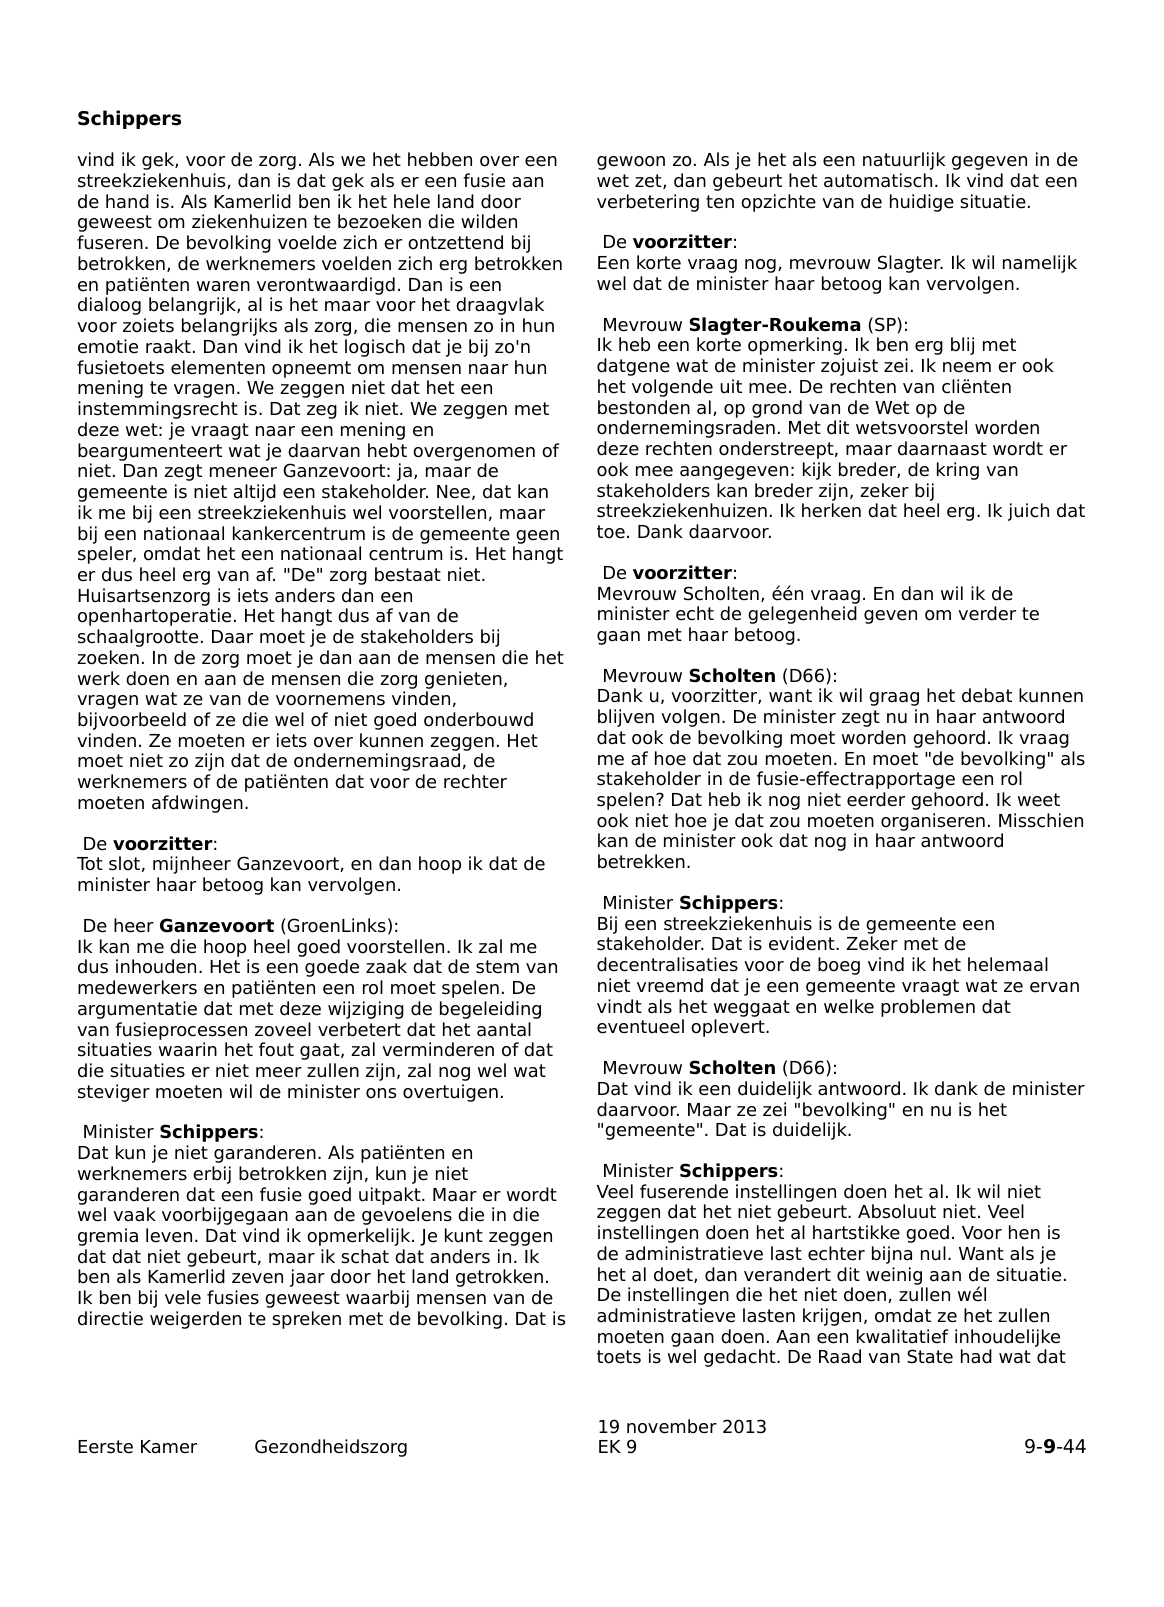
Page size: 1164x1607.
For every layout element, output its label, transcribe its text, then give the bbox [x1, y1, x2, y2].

text Minister Schippers: [77, 1122, 567, 1143]
text Dat vind ik een duidelijk antwoord. Ik dank de minister daarvoor. Maar ze zei "bevolking" en nu is het "gemeente". Dat is duidelijk. [596, 1079, 1087, 1141]
text Mevrouw Scholten, één vraag. En dan wil ik de minister echt de gelegenheid geven om verder te gaan met haar betoog. [596, 583, 1087, 646]
text Tot slot, mijnheer Ganzevoort, en dan hoop ik dat de minister haar betoog kan vervolgen. [77, 854, 567, 896]
text Mevrouw Scholten (D66): [596, 666, 1087, 686]
text gewoon zo. Als je het als een natuurlijk gegeven in de wet zet, dan gebeurt het automatisch. Ik vind dat een verbetering ten opzichte van de huidige situatie. [596, 150, 1087, 212]
text Minister Schippers: [596, 893, 1087, 913]
text Dank u, voorzitter, want ik wil graag het debat kunnen blijven volgen. De minister zegt nu in haar antwoord dat ook de bevolking moet worden gehoord. Ik vraag me af hoe dat zou moeten. En moet "de bevolking" als stakeholder in de fusie-effectrapportage een rol spelen? Dat heb ik nog niet eerder gehoord. Ik weet ook niet hoe je dat zou moeten organiseren. Misschien kan de minister ook dat nog in haar antwoord betrekken. [596, 686, 1087, 873]
text Ik heb een korte opmerking. Ik ben erg blij met datgene wat de minister zojuist zei. Ik neem er ook het volgende uit mee. De rechten van cliënten bestonden al, op grond van de Wet op de ondernemingsraden. Met dit wetsvoorstel worden deze rechten onderstreept, maar daarnaast wordt er ook mee aangegeven: kijk breder, de kring van stakeholders kan breder zijn, zeker bij streekziekenhuizen. Ik herken dat heel erg. Ik juich dat toe. Dank daarvoor. [596, 335, 1087, 543]
text De heer Ganzevoort (GroenLinks): [77, 916, 567, 936]
text Mevrouw Slagter-Roukema (SP): [596, 314, 1087, 335]
text Mevrouw Scholten (D66): [596, 1058, 1087, 1079]
text De voorzitter: [596, 563, 1087, 583]
text Een korte vraag nog, mevrouw Slagter. Ik wil namelijk wel dat de minister haar betoog kan vervolgen. [596, 253, 1087, 294]
text Dat kun je niet garanderen. Als patiënten en werknemers erbij betrokken zijn, kun je niet garanderen dat een fusie goed uitpakt. Maar er wordt wel vaak voorbijgegaan aan de gevoelens die in die gremia leven. Dat vind ik opmerkelijk. Je kunt zeggen dat dat niet gebeurt, maar ik schat dat anders in. Ik ben als Kamerlid zeven jaar door het land getrokken. Ik ben bij vele fusies geweest waarbij mensen van de directie weigerden te spreken met de bevolking. Dat is [77, 1143, 567, 1329]
text De voorzitter: [77, 833, 567, 854]
text Ik kan me die hoop heel goed voorstellen. Ik zal me dus inhouden. Het is een goede zaak dat de stem van medewerkers en patiënten een rol moet spelen. De argumentatie dat met deze wijziging de begeleiding van fusieprocessen zoveel verbetert dat het aantal situaties waarin het fout gaat, zal verminderen of dat die situaties er niet meer zullen zijn, zal nog wel wat steviger moeten wil de minister ons overtuigen. [77, 936, 567, 1102]
text De voorzitter: [596, 232, 1087, 253]
text Bij een streekziekenhuis is de gemeente een stakeholder. Dat is evident. Zeker met de decentralisaties voor de boeg vind ik het helemaal niet vreemd dat je een gemeente vraagt wat ze ervan vindt als het weggaat en welke problemen dat eventueel oplevert. [596, 913, 1087, 1038]
text Veel fuserende instellingen doen het al. Ik wil niet zeggen dat het niet gebeurt. Absoluut niet. Veel instellingen doen het al hartstikke goed. Voor hen is de administratieve last echter bijna nul. Want als je het al doet, dan verandert dit weinig aan de situatie. De instellingen die het niet doen, zullen wél administratieve lasten krijgen, omdat ze het zullen moeten gaan doen. Aan een kwalitatief inhoudelijke toets is wel gedacht. De Raad van State had wat dat [596, 1182, 1087, 1368]
text Minister Schippers: [596, 1161, 1087, 1182]
text vind ik gek, voor de zorg. Als we het hebben over een streekziekenhuis, dan is dat gek als er een fusie aan de hand is. Als Kamerlid ben ik het hele land door geweest om ziekenhuizen te bezoeken die wilden fuseren. De bevolking voelde zich er ontzettend bij betrokken, de werknemers voelden zich erg betrokken en patiënten waren verontwaardigd. Dan is een dialoog belangrijk, al is het maar voor het draagvlak voor zoiets belangrijks als zorg, die mensen zo in hun emotie raakt. Dan vind ik het logisch dat je bij zo'n fusietoets elementen opneemt om mensen naar hun mening te vragen. We zeggen niet dat het een instemmingsrecht is. Dat zeg ik niet. We zeggen met deze wet: je vraagt naar een mening en beargumenteert wat je daarvan hebt overgenomen of niet. Dan zegt meneer Ganzevoort: ja, maar de gemeente is niet altijd een stakeholder. Nee, dat kan ik me bij een streekziekenhuis wel voorstellen, maar bij een nationaal kankercentrum is de gemeente geen speler, omdat het een nationaal centrum is. Het hangt er dus heel erg van af. "De" zorg bestaat niet. Huisartsenzorg is iets anders dan een openhartoperatie. Het hangt dus af van de schaalgrootte. Daar moet je de stakeholders bij zoeken. In de zorg moet je dan aan de mensen die het werk doen en aan de mensen die zorg genieten, vragen wat ze van de voornemens vinden, bijvoorbeeld of ze die wel of niet goed onderbouwd vinden. Ze moeten er iets over kunnen zeggen. Het moet niet zo zijn dat de ondernemingsraad, de werknemers of de patiënten dat voor de rechter moeten afdwingen. [77, 150, 567, 813]
